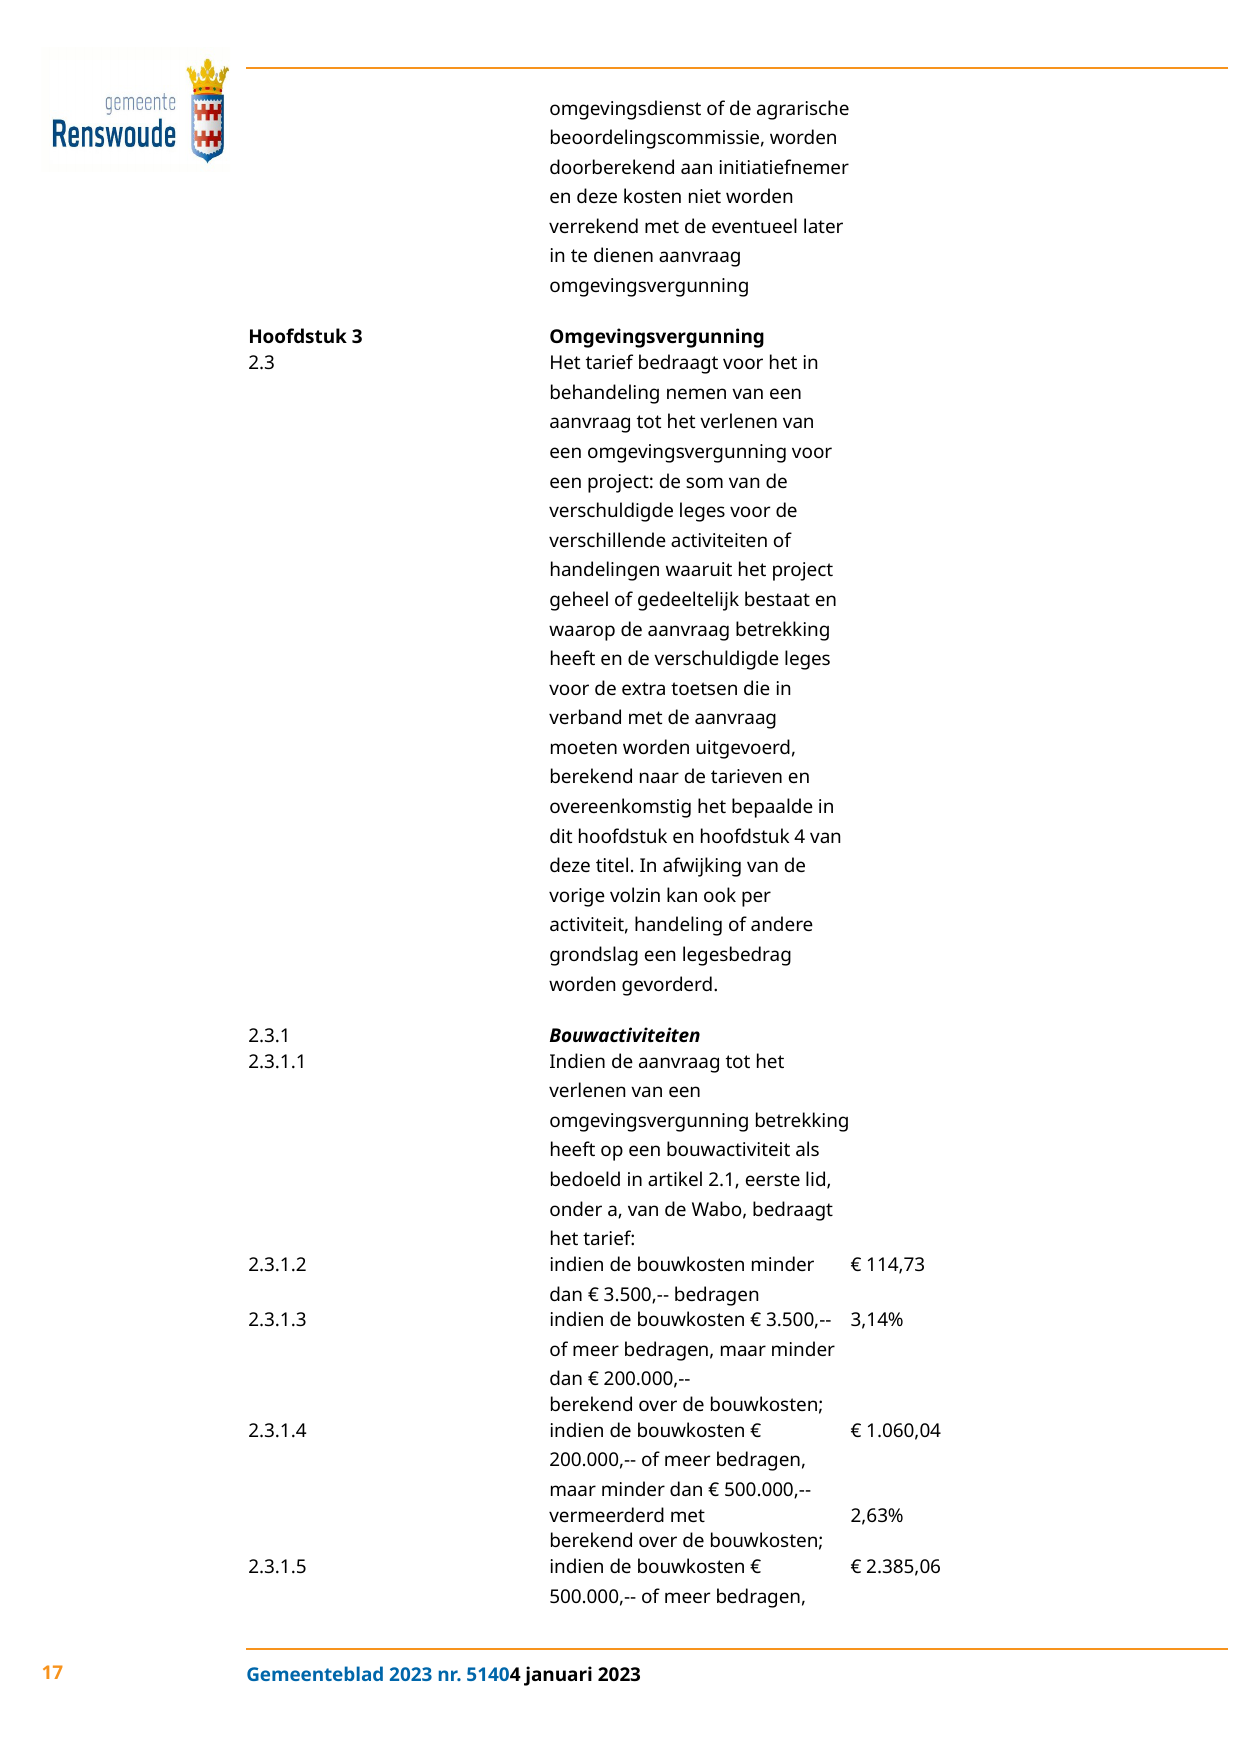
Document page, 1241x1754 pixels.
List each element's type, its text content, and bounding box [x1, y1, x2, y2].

table_cell 2.3.1.4 [248, 1417, 549, 1502]
table_cell [850, 1528, 1152, 1553]
table_cell Het tarief bedraagt voor het in behandeling nemen van een aanvraag tot het verlenen van een omgevingsvergunning voor een project: de som van de verschuldigde leges voor de verschillende activiteiten of handelingen waaruit het project geheel of gedeeltelijk bestaat en waarop de aanvraag betrekking heeft en de verschuldigde leges voor de extra toetsen die in verband met de aanvraag moeten worden uitgevoerd, berekend naar de tarieven en overeenkomstig het bepaalde in dit hoofdstuk en hoofdstuk 4 van deze titel. In afwijking van de vorige volzin kan ook per activiteit, handeling of andere grondslag een legesbedrag worden gevorderd. [549, 350, 850, 996]
table_cell 2.3.1.3 [248, 1306, 549, 1391]
table_cell indien de bouwkosten € 3.500,-- of meer bedragen, maar minder dan € 200.000,-- [549, 1306, 850, 1391]
table_cell [549, 996, 850, 1022]
table_cell [549, 298, 850, 324]
table_cell [248, 1502, 549, 1528]
table_cell [248, 1391, 549, 1417]
table_cell € 2.385,06 [850, 1554, 1152, 1609]
table_cell 2.3.1.5 [248, 1554, 549, 1609]
table_cell [850, 95, 1152, 298]
table_cell € 1.060,04 [850, 1417, 1152, 1502]
table_cell [850, 350, 1152, 996]
table_cell € 114,73 [850, 1251, 1152, 1306]
table_cell 2.3.1.2 [248, 1251, 549, 1306]
table_cell [850, 298, 1152, 324]
table_cell indien de bouwkosten minder dan € 3.500,-- bedragen [549, 1251, 850, 1306]
table_cell [850, 1391, 1152, 1417]
table_cell [248, 996, 549, 1022]
table_cell Hoofdstuk 3 [248, 324, 549, 349]
table_cell vermeerderd met [549, 1502, 850, 1528]
table_cell [850, 324, 1152, 349]
table_cell 3,14% [850, 1306, 1152, 1391]
table_cell indien de bouwkosten € 200.000,-- of meer bedragen, maar minder dan € 500.000,-- [549, 1417, 850, 1502]
table_cell [248, 1528, 549, 1553]
table_cell 2.3.1 [248, 1022, 549, 1048]
table_cell [850, 1022, 1152, 1048]
table_cell berekend over de bouwkosten; [549, 1528, 850, 1553]
table_cell [850, 1048, 1152, 1251]
table_cell [248, 95, 549, 298]
table_cell [850, 996, 1152, 1022]
table_cell indien de bouwkosten € 500.000,-- of meer bedragen, [549, 1554, 850, 1609]
table_cell 2.3.1.1 [248, 1048, 549, 1251]
table_cell omgevingsdienst of de agrarische beoordelingscommissie, worden doorberekend aan initiatiefnemer en deze kosten niet worden verrekend met de eventueel later in te dienen aanvraag omgevingsvergunning [549, 95, 850, 298]
table_cell Omgevingsvergunning [549, 324, 850, 349]
table_cell 2,63% [850, 1502, 1152, 1528]
table_cell Bouwactiviteiten [549, 1022, 850, 1048]
table_cell [248, 298, 549, 324]
picture [41, 47, 231, 172]
table_cell 2.3 [248, 350, 549, 996]
table_cell Indien de aanvraag tot het verlenen van een omgevingsvergunning betrekking heeft op een bouwactiviteit als bedoeld in artikel 2.1, eerste lid, onder a, van de Wabo, bedraagt het tarief: [549, 1048, 850, 1251]
table_cell berekend over de bouwkosten; [549, 1391, 850, 1417]
